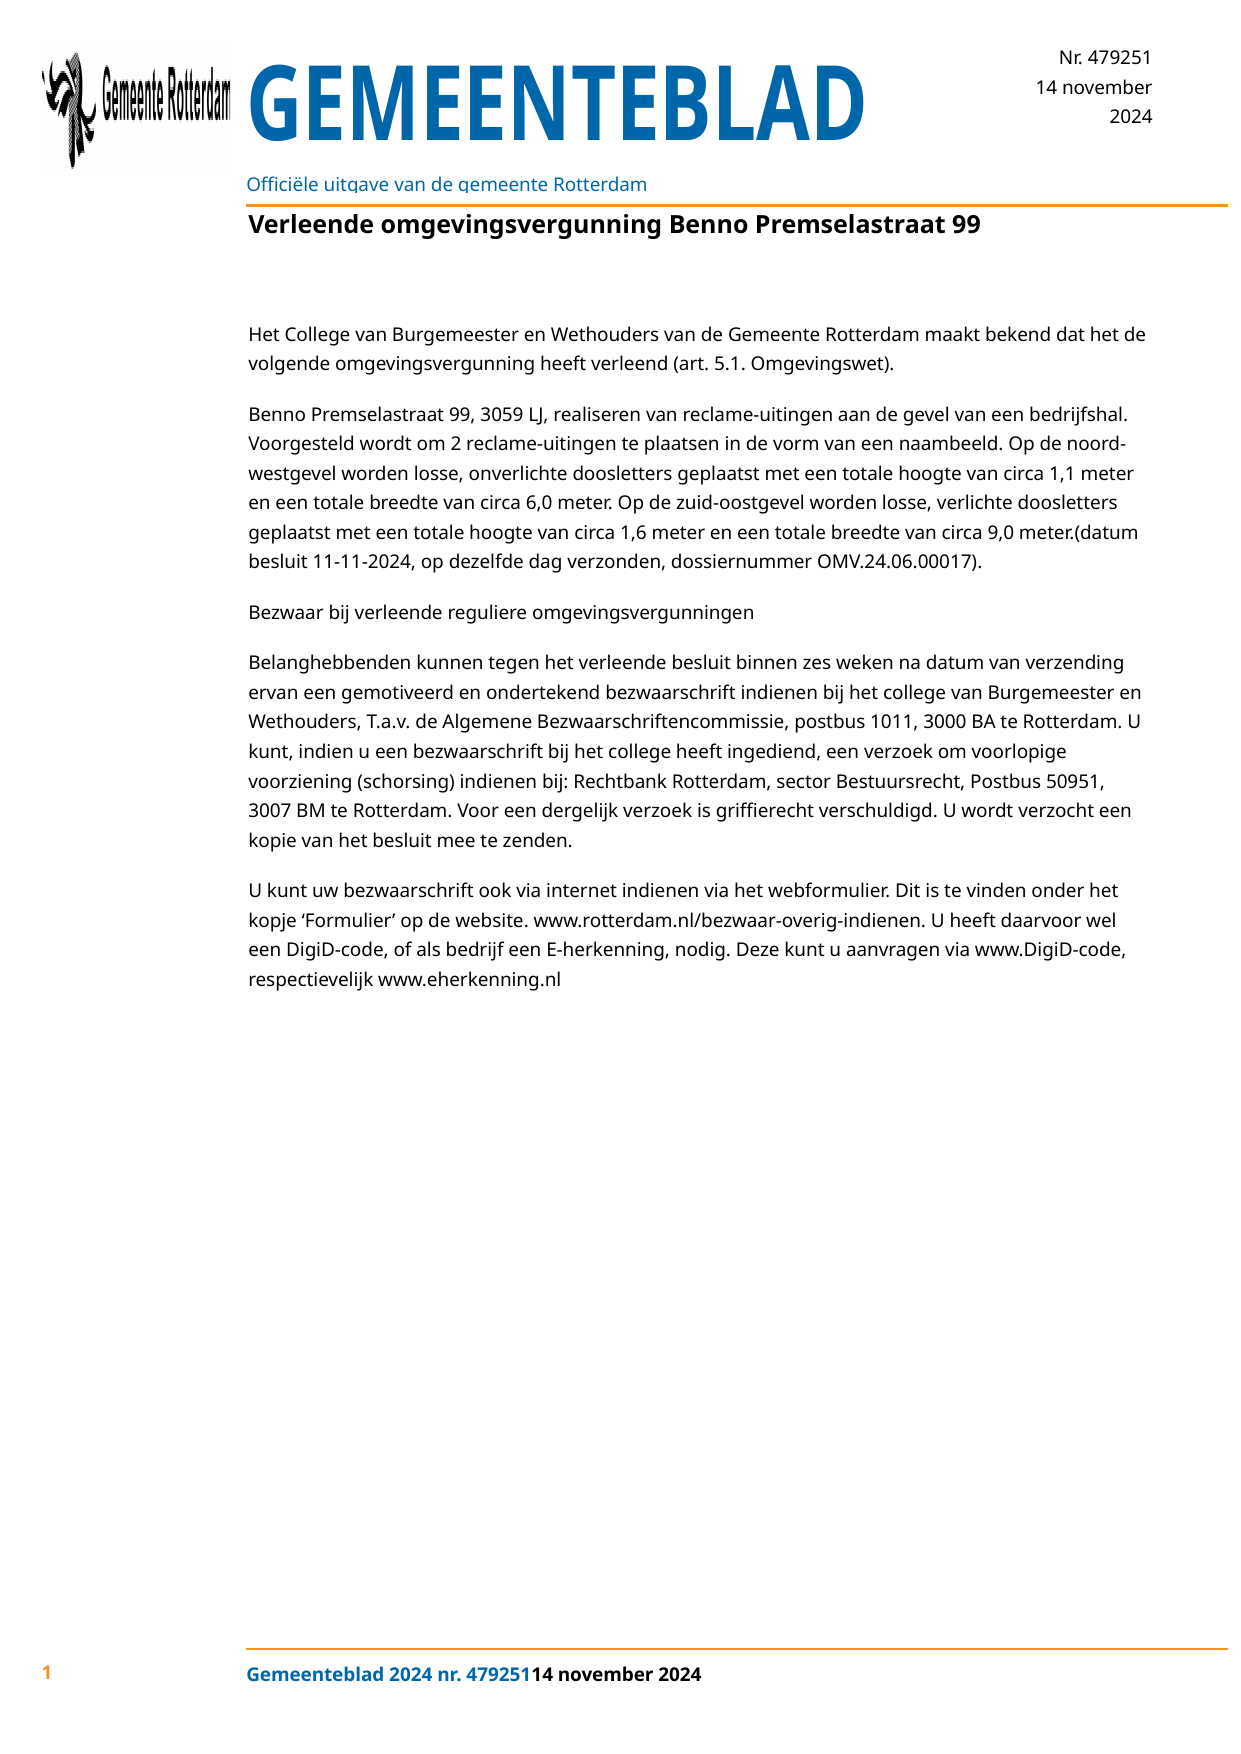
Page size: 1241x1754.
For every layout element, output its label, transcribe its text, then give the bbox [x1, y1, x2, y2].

text Verleende omgevingsvergunning Benno Premselastraat 99 [248, 207, 1152, 241]
text U kunt uw bezwaarschrift ook via internet indienen via het webformulier. Dit is te vinden onder het kopje ‘Formulier’ op de website. www.rotterdam.nl/bezwaar-overig-indienen. U heeft daarvoor wel een DigiD-code, of als bedrijf een E-herkenning, nodig. Deze kunt u aanvragen via www.DigiD-code, respectievelijk www.eherkenning.nl [248, 877, 1152, 992]
picture [41, 47, 231, 172]
text Bezwaar bij verleende reguliere omgevingsvergunningen [248, 599, 1152, 625]
text Benno Premselastraat 99, 3059 LJ, realiseren van reclame-uitingen aan de gevel van een bedrijfshal. Voorgesteld wordt om 2 reclame-uitingen te plaatsen in de vorm van een naambeeld. Op de noord-westgevel worden losse, onverlichte doosletters geplaatst met een totale hoogte van circa 1,1 meter en een totale breedte van circa 6,0 meter. Op de zuid-oostgevel worden losse, verlichte doosletters geplaatst met een totale hoogte van circa 1,6 meter en een totale breedte van circa 9,0 meter.(datum besluit 11-11-2024, op dezelfde dag verzonden, dossiernummer OMV.24.06.00017). [248, 401, 1152, 574]
text Belanghebbenden kunnen tegen het verleende besluit binnen zes weken na datum van verzending ervan een gemotiveerd en ondertekend bezwaarschrift indienen bij het college van Burgemeester en Wethouders, T.a.v. de Algemene Bezwaarschriftencommissie, postbus 1011, 3000 BA te Rotterdam. U kunt, indien u een bezwaarschrift bij het college heeft ingediend, een verzoek om voorlopige voorziening (schorsing) indienen bij: Rechtbank Rotterdam, sector Bestuursrecht, Postbus 50951, 3007 BM te Rotterdam. Voor een dergelijk verzoek is griffierecht verschuldigd. U wordt verzocht een kopie van het besluit mee te zenden. [248, 649, 1152, 853]
text Het College van Burgemeester en Wethouders van de Gemeente Rotterdam maakt bekend dat het de volgende omgevingsvergunning heeft verleend (art. 5.1. Omgevingswet). [248, 321, 1152, 376]
